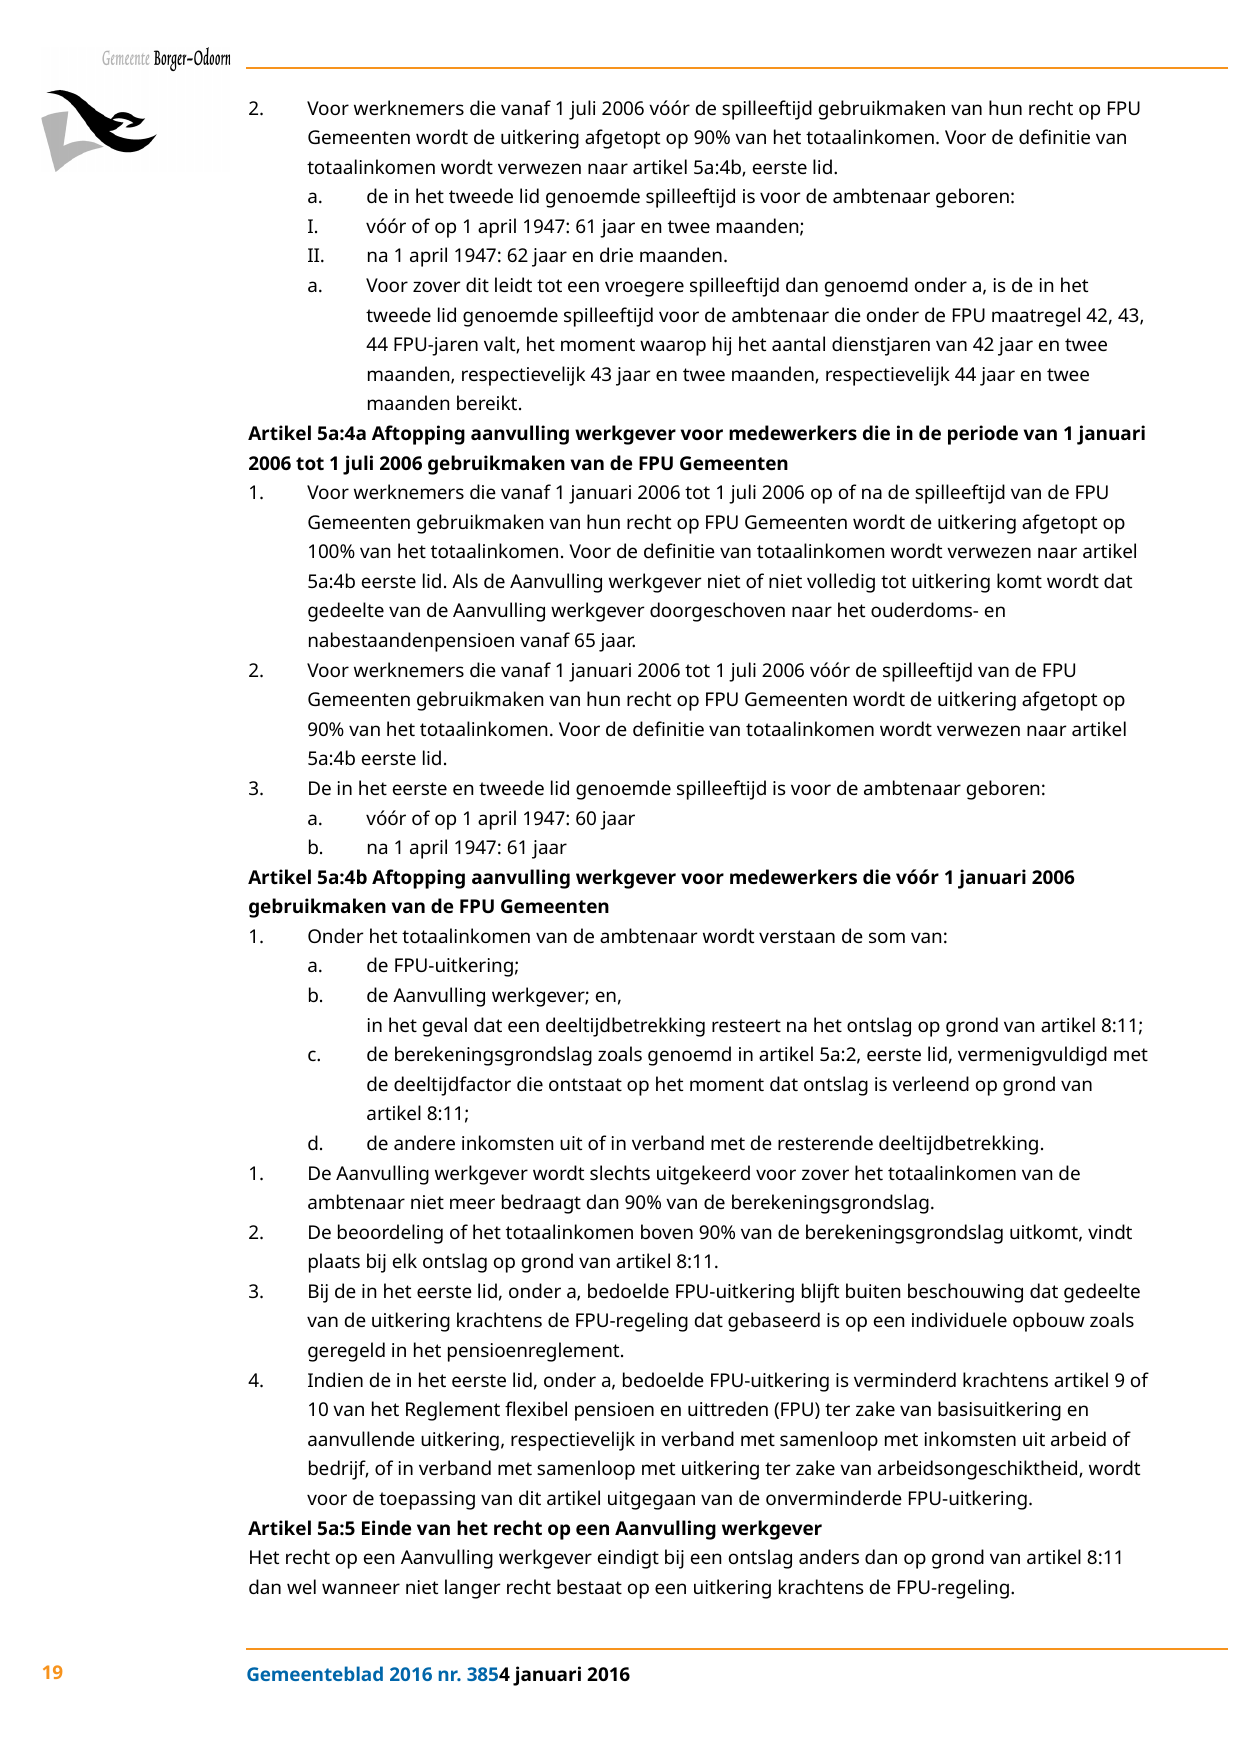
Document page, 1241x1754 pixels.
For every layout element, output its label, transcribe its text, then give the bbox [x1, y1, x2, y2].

list De Aanvulling werkgever wordt slechts uitgekeerd voor zover het totaalinkomen van de ambtenaar niet meer bedraagt dan 90% van de berekeningsgrondslag. [248, 1160, 1152, 1215]
list de Aanvulling werkgever; en, [307, 982, 1152, 1008]
list Voor werknemers die vanaf 1 juli 2006 vóór de spilleeftijd gebruikmaken van hun recht op FPU Gemeenten wordt de uitkering afgetopt op 90% van het totaalinkomen. Voor de definitie van totaalinkomen wordt verwezen naar artikel 5a:4b, eerste lid. [248, 95, 1152, 180]
list vóór of op 1 april 1947: 61 jaar en twee maanden; [307, 213, 1152, 239]
list De in het eerste en tweede lid genoemde spilleeftijd is voor de ambtenaar geboren: [248, 775, 1152, 801]
text Artikel 5a:5 Einde van het recht op een Aanvulling werkgever [248, 1515, 1152, 1541]
list Onder het totaalinkomen van de ambtenaar wordt verstaan de som van: [248, 923, 1152, 949]
list na 1 april 1947: 61 jaar [307, 834, 1152, 860]
list De beoordeling of het totaalinkomen boven 90% van de berekeningsgrondslag uitkomt, vindt plaats bij elk ontslag op grond van artikel 8:11. [248, 1219, 1152, 1274]
picture [41, 47, 231, 172]
list vóór of op 1 april 1947: 60 jaar [307, 805, 1152, 831]
text Het recht op een Aanvulling werkgever eindigt bij een ontslag anders dan op grond van artikel 8:11 dan wel wanneer niet langer recht bestaat op een uitkering krachtens de FPU-regeling. [248, 1544, 1152, 1600]
list Bij de in het eerste lid, onder a, bedoelde FPU-uitkering blijft buiten beschouwing dat gedeelte van de uitkering krachtens de FPU-regeling dat gebaseerd is op een individuele opbouw zoals geregeld in het pensioenreglement. [248, 1278, 1152, 1363]
list Voor zover dit leidt tot een vroegere spilleeftijd dan genoemd onder a, is de in het tweede lid genoemde spilleeftijd voor de ambtenaar die onder de FPU maatregel 42, 43, 44 FPU-jaren valt, het moment waarop hij het aantal dienstjaren van 42 jaar en twee maanden, respectievelijk 43 jaar en twee maanden, respectievelijk 44 jaar en twee maanden bereikt. [307, 272, 1152, 416]
list de FPU-uitkering; [307, 953, 1152, 978]
text Artikel 5a:4b Aftopping aanvulling werkgever voor medewerkers die vóór 1 januari 2006 gebruikmaken van de FPU Gemeenten [248, 864, 1152, 919]
list Voor werknemers die vanaf 1 januari 2006 tot 1 juli 2006 op of na de spilleeftijd van de FPU Gemeenten gebruikmaken van hun recht op FPU Gemeenten wordt de uitkering afgetopt op 100% van het totaalinkomen. Voor de definitie van totaalinkomen wordt verwezen naar artikel 5a:4b eerste lid. Als de Aanvulling werkgever niet of niet volledig tot uitkering komt wordt dat gedeelte van de Aanvulling werkgever doorgeschoven naar het ouderdoms- en nabestaandenpensioen vanaf 65 jaar. [248, 479, 1152, 653]
list in het geval dat een deeltijdbetrekking resteert na het ontslag op grond van artikel 8:11; [307, 1012, 1152, 1038]
list de in het tweede lid genoemde spilleeftijd is voor de ambtenaar geboren: [307, 183, 1152, 209]
list Voor werknemers die vanaf 1 januari 2006 tot 1 juli 2006 vóór de spilleeftijd van de FPU Gemeenten gebruikmaken van hun recht op FPU Gemeenten wordt de uitkering afgetopt op 90% van het totaalinkomen. Voor de definitie van totaalinkomen wordt verwezen naar artikel 5a:4b eerste lid. [248, 657, 1152, 771]
list de berekeningsgrondslag zoals genoemd in artikel 5a:2, eerste lid, vermenigvuldigd met de deeltijdfactor die ontstaat op het moment dat ontslag is verleend op grond van artikel 8:11; [307, 1041, 1152, 1126]
list de andere inkomsten uit of in verband met de resterende deeltijdbetrekking. [307, 1130, 1152, 1156]
list Indien de in het eerste lid, onder a, bedoelde FPU-uitkering is verminderd krachtens artikel 9 of 10 van het Reglement flexibel pensioen en uittreden (FPU) ter zake van basisuitkering en aanvullende uitkering, respectievelijk in verband met samenloop met inkomsten uit arbeid of bedrijf, of in verband met samenloop met uitkering ter zake van arbeidsongeschiktheid, wordt voor de toepassing van dit artikel uitgegaan van de onverminderde FPU-uitkering. [248, 1367, 1152, 1511]
text Artikel 5a:4a Aftopping aanvulling werkgever voor medewerkers die in de periode van 1 januari 2006 tot 1 juli 2006 gebruikmaken van de FPU Gemeenten [248, 420, 1152, 476]
list na 1 april 1947: 62 jaar en drie maanden. [307, 243, 1152, 268]
